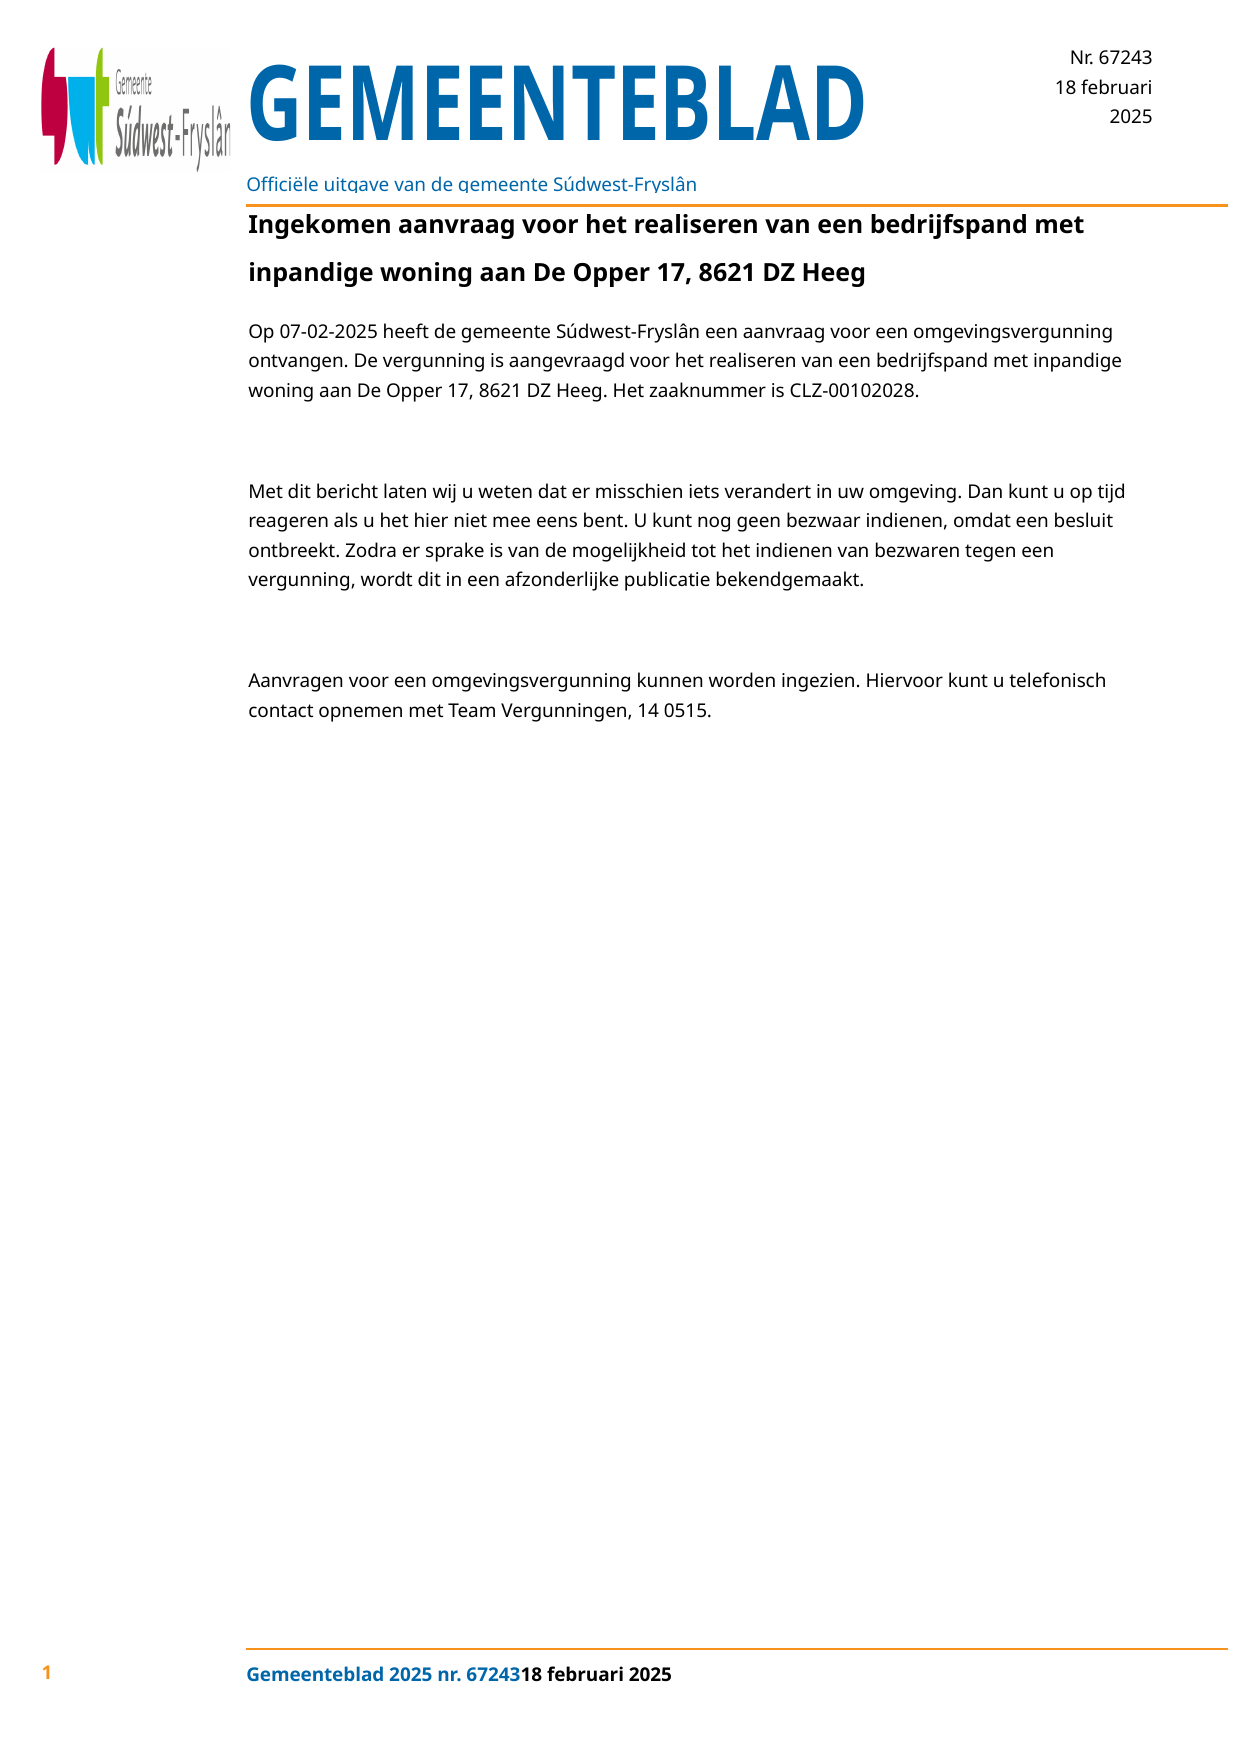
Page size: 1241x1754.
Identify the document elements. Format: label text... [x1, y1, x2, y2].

text Ingekomen aanvraag voor het realiseren van een bedrijfspand met inpandige woning aan De Opper 17, 8621 DZ Heeg [248, 207, 1152, 288]
text Aanvragen voor een omgevingsvergunning kunnen worden ingezien. Hiervoor kunt u telefonisch contact opnemen met Team Vergunningen, 14 0515. [248, 667, 1152, 723]
picture [41, 47, 231, 172]
text Op 07-02-2025 heeft de gemeente Súdwest-Fryslân een aanvraag voor een omgevingsvergunning ontvangen. De vergunning is aangevraagd voor het realiseren van een bedrijfspand met inpandige woning aan De Opper 17, 8621 DZ Heeg. Het zaaknummer is CLZ-00102028. [248, 318, 1152, 403]
text Met dit bericht laten wij u weten dat er misschien iets verandert in uw omgeving. Dan kunt u op tijd reageren als u het hier niet mee eens bent. U kunt nog geen bezwaar indienen, omdat een besluit ontbreekt. Zodra er sprake is van de mogelijkheid tot het indienen van bezwaren tegen een vergunning, wordt dit in een afzonderlijke publicatie bekendgemaakt. [248, 478, 1152, 592]
